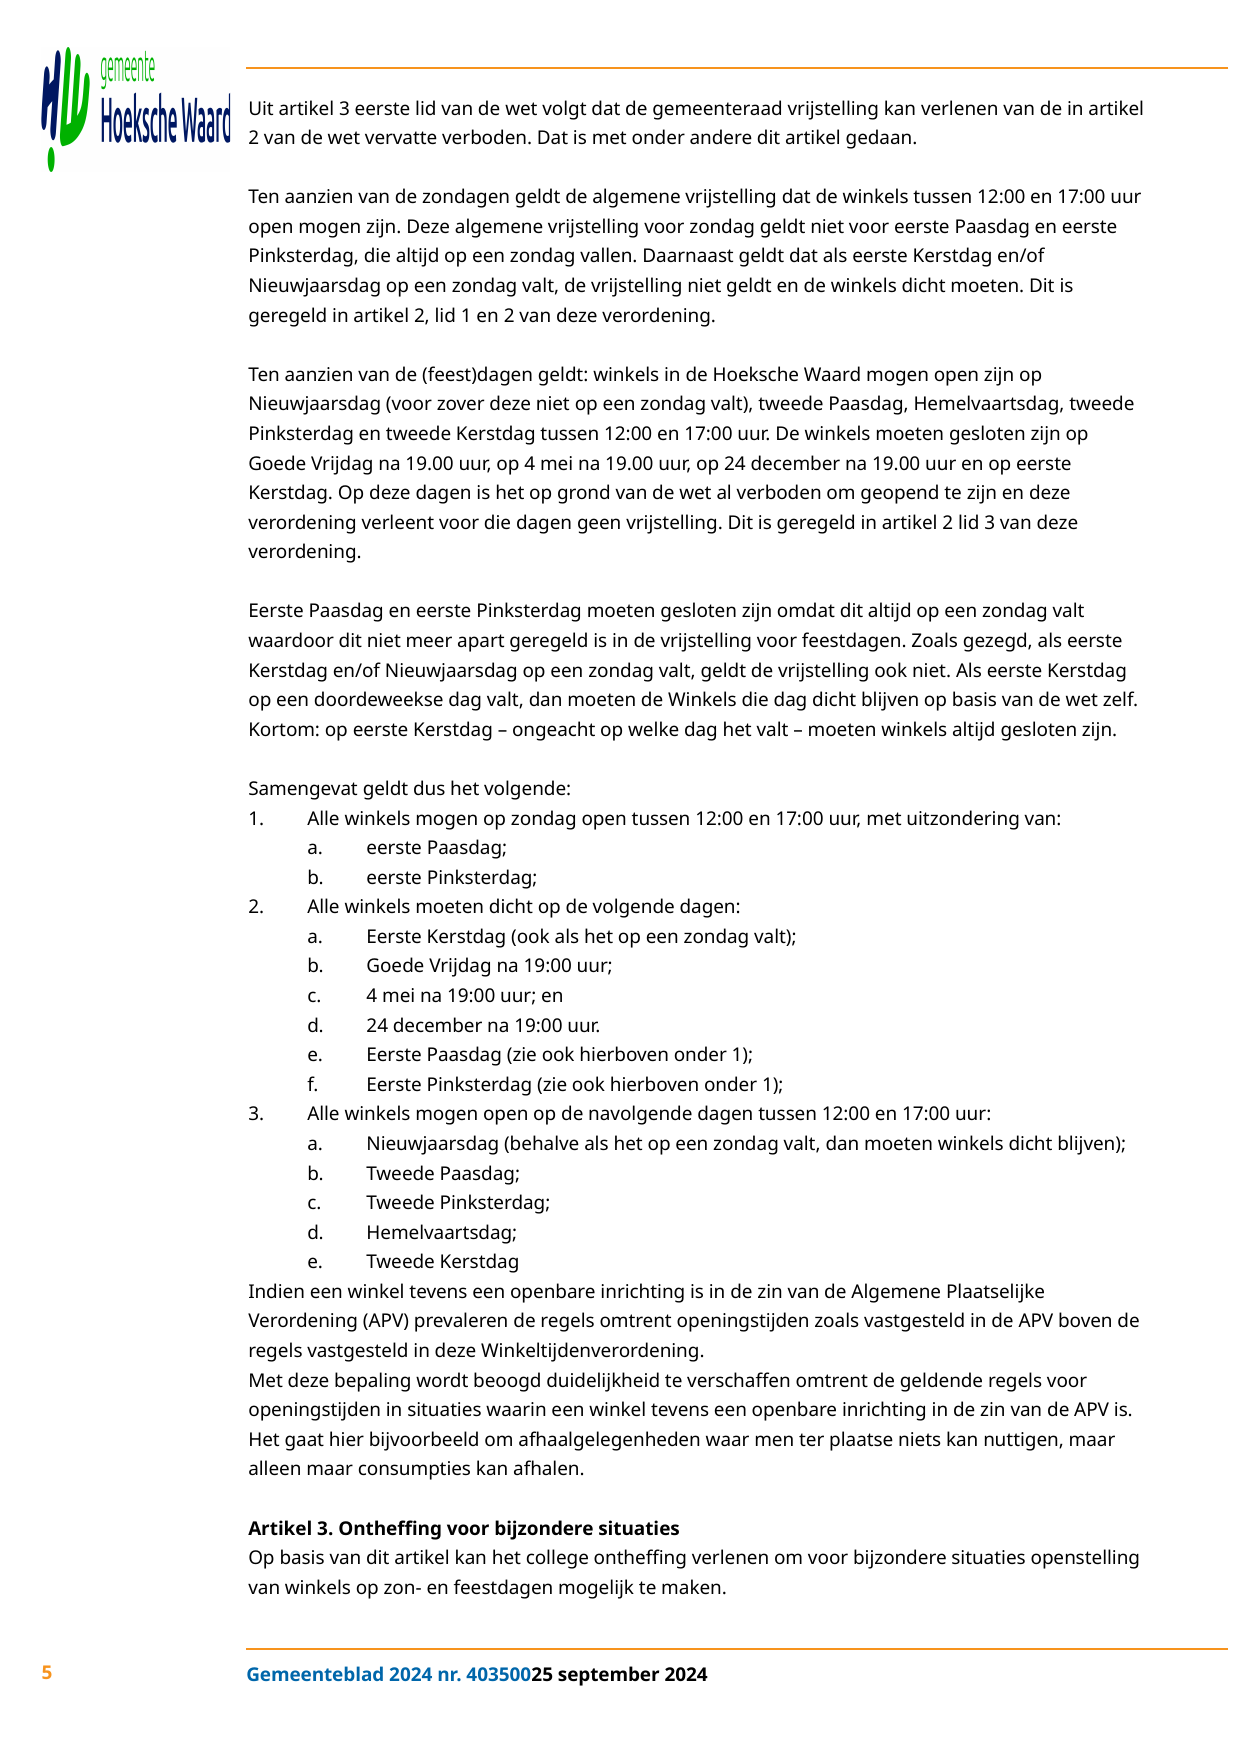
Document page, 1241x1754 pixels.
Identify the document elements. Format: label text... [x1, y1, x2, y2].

list 4 mei na 19:00 uur; en [307, 982, 1152, 1008]
text Op basis van dit artikel kan het college ontheffing verlenen om voor bijzondere situaties openstelling van winkels op zon- en feestdagen mogelijk te maken. [248, 1544, 1152, 1600]
text Met deze bepaling wordt beoogd duidelijkheid te verschaffen omtrent de geldende regels voor openingstijden in situaties waarin een winkel tevens een openbare inrichting in de zin van de APV is. Het gaat hier bijvoorbeeld om afhaalgelegenheden waar men ter plaatse niets kan nuttigen, maar alleen maar consumpties kan afhalen. [248, 1367, 1152, 1481]
list Alle winkels mogen op zondag open tussen 12:00 en 17:00 uur, met uitzondering van: [248, 805, 1152, 831]
text Ten aanzien van de (feest)dagen geldt: winkels in de Hoeksche Waard mogen open zijn op Nieuwjaarsdag (voor zover deze niet op een zondag valt), tweede Paasdag, Hemelvaartsdag, tweede Pinksterdag en tweede Kerstdag tussen 12:00 en 17:00 uur. De winkels moeten gesloten zijn op Goede Vrijdag na 19.00 uur, op 4 mei na 19.00 uur, op 24 december na 19.00 uur en op eerste Kerstdag. Op deze dagen is het op grond van de wet al verboden om geopend te zijn en deze verordening verleent voor die dagen geen vrijstelling. Dit is geregeld in artikel 2 lid 3 van deze verordening. [248, 361, 1152, 564]
list Eerste Pinksterdag (zie ook hierboven onder 1); [307, 1071, 1152, 1097]
list Tweede Pinksterdag; [307, 1189, 1152, 1215]
list Tweede Paasdag; [307, 1160, 1152, 1186]
list Eerste Kerstdag (ook als het op een zondag valt); [307, 923, 1152, 949]
text Indien een winkel tevens een openbare inrichting is in de zin van de Algemene Plaatselijke Verordening (APV) prevaleren de regels omtrent openingstijden zoals vastgesteld in de APV boven de regels vastgesteld in deze Winkeltijdenverordening. [248, 1278, 1152, 1363]
list Alle winkels mogen open op de navolgende dagen tussen 12:00 en 17:00 uur: [248, 1101, 1152, 1126]
list eerste Pinksterdag; [307, 864, 1152, 890]
text Ten aanzien van de zondagen geldt de algemene vrijstelling dat de winkels tussen 12:00 en 17:00 uur open mogen zijn. Deze algemene vrijstelling voor zondag geldt niet voor eerste Paasdag en eerste Pinksterdag, die altijd op een zondag vallen. Daarnaast geldt dat als eerste Kerstdag en/of Nieuwjaarsdag op een zondag valt, de vrijstelling niet geldt en de winkels dicht moeten. Dit is geregeld in artikel 2, lid 1 en 2 van deze verordening. [248, 183, 1152, 328]
text Samengevat geldt dus het volgende: [248, 775, 1152, 801]
text Uit artikel 3 eerste lid van de wet volgt dat de gemeenteraad vrijstelling kan verlenen van de in artikel 2 van de wet vervatte verboden. Dat is met onder andere dit artikel gedaan. [248, 95, 1152, 150]
text Eerste Paasdag en eerste Pinksterdag moeten gesloten zijn omdat dit altijd op een zondag valt waardoor dit niet meer apart geregeld is in de vrijstelling voor feestdagen. Zoals gezegd, als eerste Kerstdag en/of Nieuwjaarsdag op een zondag valt, geldt de vrijstelling ook niet. Als eerste Kerstdag op een doordeweekse dag valt, dan moeten de Winkels die dag dicht blijven op basis van de wet zelf. Kortom: op eerste Kerstdag – ongeacht op welke dag het valt – moeten winkels altijd gesloten zijn. [248, 598, 1152, 742]
list eerste Paasdag; [307, 834, 1152, 860]
list Eerste Paasdag (zie ook hierboven onder 1); [307, 1041, 1152, 1067]
list Hemelvaartsdag; [307, 1219, 1152, 1245]
list Alle winkels moeten dicht op de volgende dagen: [248, 893, 1152, 919]
list Tweede Kerstdag [307, 1248, 1152, 1274]
picture [41, 47, 231, 172]
list Nieuwjaarsdag (behalve als het op een zondag valt, dan moeten winkels dicht blijven); [307, 1130, 1152, 1156]
list Goede Vrijdag na 19:00 uur; [307, 953, 1152, 978]
list 24 december na 19:00 uur. [307, 1012, 1152, 1038]
text Artikel 3. Ontheffing voor bijzondere situaties [248, 1515, 1152, 1541]
